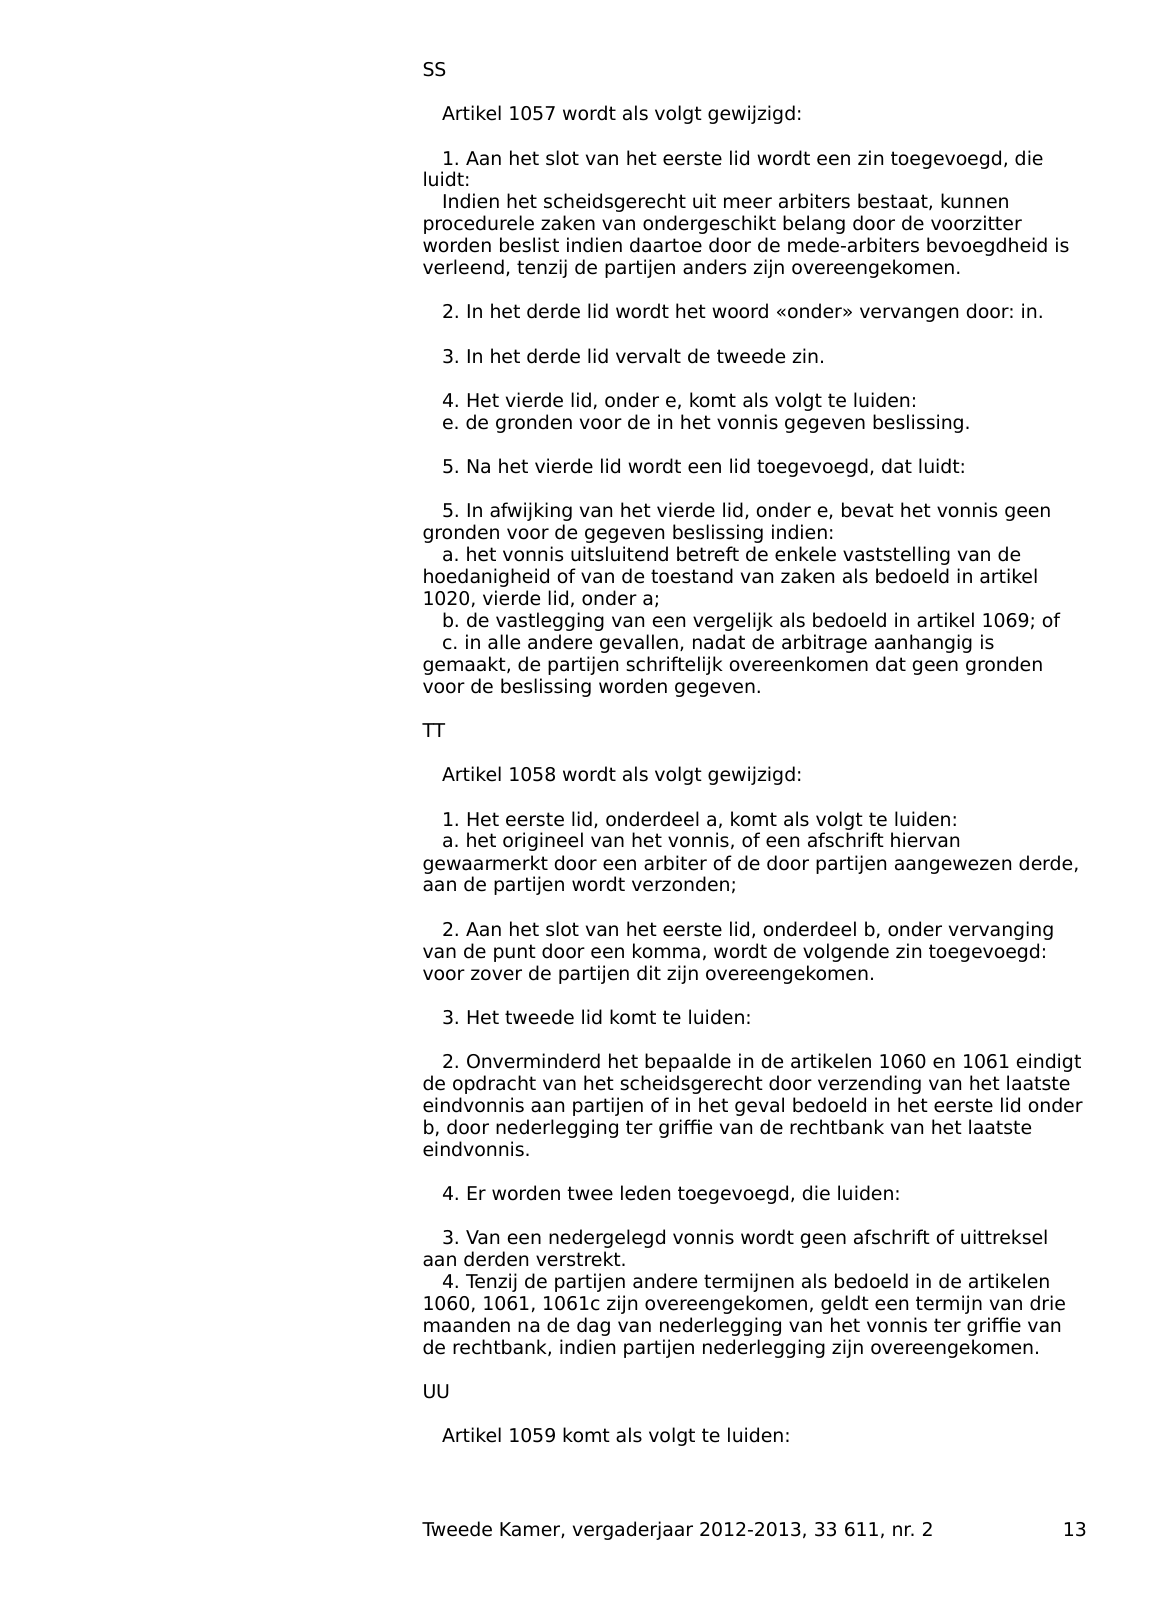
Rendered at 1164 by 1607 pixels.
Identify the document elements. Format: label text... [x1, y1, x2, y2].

text 1. Aan het slot van het eerste lid wordt een zin toegevoegd, die luidt: [422, 147, 1087, 191]
text 4. Er worden twee leden toegevoegd, die luiden: [422, 1183, 1087, 1205]
text 5. Na het vierde lid wordt een lid toegevoegd, dat luidt: [422, 456, 1087, 478]
text a. het origineel van het vonnis, of een afschrift hiervan gewaarmerkt door een arbiter of de door partijen aangewezen derde, aan de partijen wordt verzonden; [422, 830, 1087, 896]
text 3. Het tweede lid komt te luiden: [422, 1007, 1087, 1029]
text 4. Het vierde lid, onder e, komt als volgt te luiden: [422, 390, 1087, 412]
text 1. Het eerste lid, onderdeel a, komt als volgt te luiden: [422, 808, 1087, 830]
text Artikel 1058 wordt als volgt gewijzigd: [422, 764, 1087, 786]
text 5. In afwijking van het vierde lid, onder e, bevat het vonnis geen gronden voor de gegeven beslissing indien: [422, 500, 1087, 544]
text Artikel 1057 wordt als volgt gewijzigd: [422, 103, 1087, 125]
text c. in alle andere gevallen, nadat de arbitrage aanhangig is gemaakt, de partijen schriftelijk overeenkomen dat geen gronden voor de beslissing worden gegeven. [422, 632, 1087, 698]
text 3. In het derde lid vervalt de tweede zin. [422, 346, 1087, 368]
text e. de gronden voor de in het vonnis gegeven beslissing. [422, 412, 1087, 434]
text 2. Aan het slot van het eerste lid, onderdeel b, onder vervanging van de punt door een komma, wordt de volgende zin toegevoegd: voor zover de partijen dit zijn overeengekomen. [422, 918, 1087, 984]
text TT [422, 720, 1087, 742]
text 2. In het derde lid wordt het woord «onder» vervangen door: in. [422, 301, 1087, 323]
text 4. Tenzij de partijen andere termijnen als bedoeld in de artikelen 1060, 1061, 1061c zijn overeengekomen, geldt een termijn van drie maanden na de dag van nederlegging van het vonnis ter griffie van de rechtbank, indien partijen nederlegging zijn overeengekomen. [422, 1271, 1087, 1359]
text 3. Van een nedergelegd vonnis wordt geen afschrift of uittreksel aan derden verstrekt. [422, 1227, 1087, 1271]
text SS [422, 59, 1087, 81]
text b. de vastlegging van een vergelijk als bedoeld in artikel 1069; of [422, 610, 1087, 632]
text Artikel 1059 komt als volgt te luiden: [422, 1425, 1087, 1447]
text a. het vonnis uitsluitend betreft de enkele vaststelling van de hoedanigheid of van de toestand van zaken als bedoeld in artikel 1020, vierde lid, onder a; [422, 544, 1087, 610]
text Indien het scheidsgerecht uit meer arbiters bestaat, kunnen procedurele zaken van ondergeschikt belang door de voorzitter worden beslist indien daartoe door de mede-arbiters bevoegdheid is verleend, tenzij de partijen anders zijn overeengekomen. [422, 191, 1087, 279]
text UU [422, 1381, 1087, 1403]
text 2. Onverminderd het bepaalde in de artikelen 1060 en 1061 eindigt de opdracht van het scheidsgerecht door verzending van het laatste eindvonnis aan partijen of in het geval bedoeld in het eerste lid onder b, door nederlegging ter griffie van de rechtbank van het laatste eindvonnis. [422, 1051, 1087, 1161]
